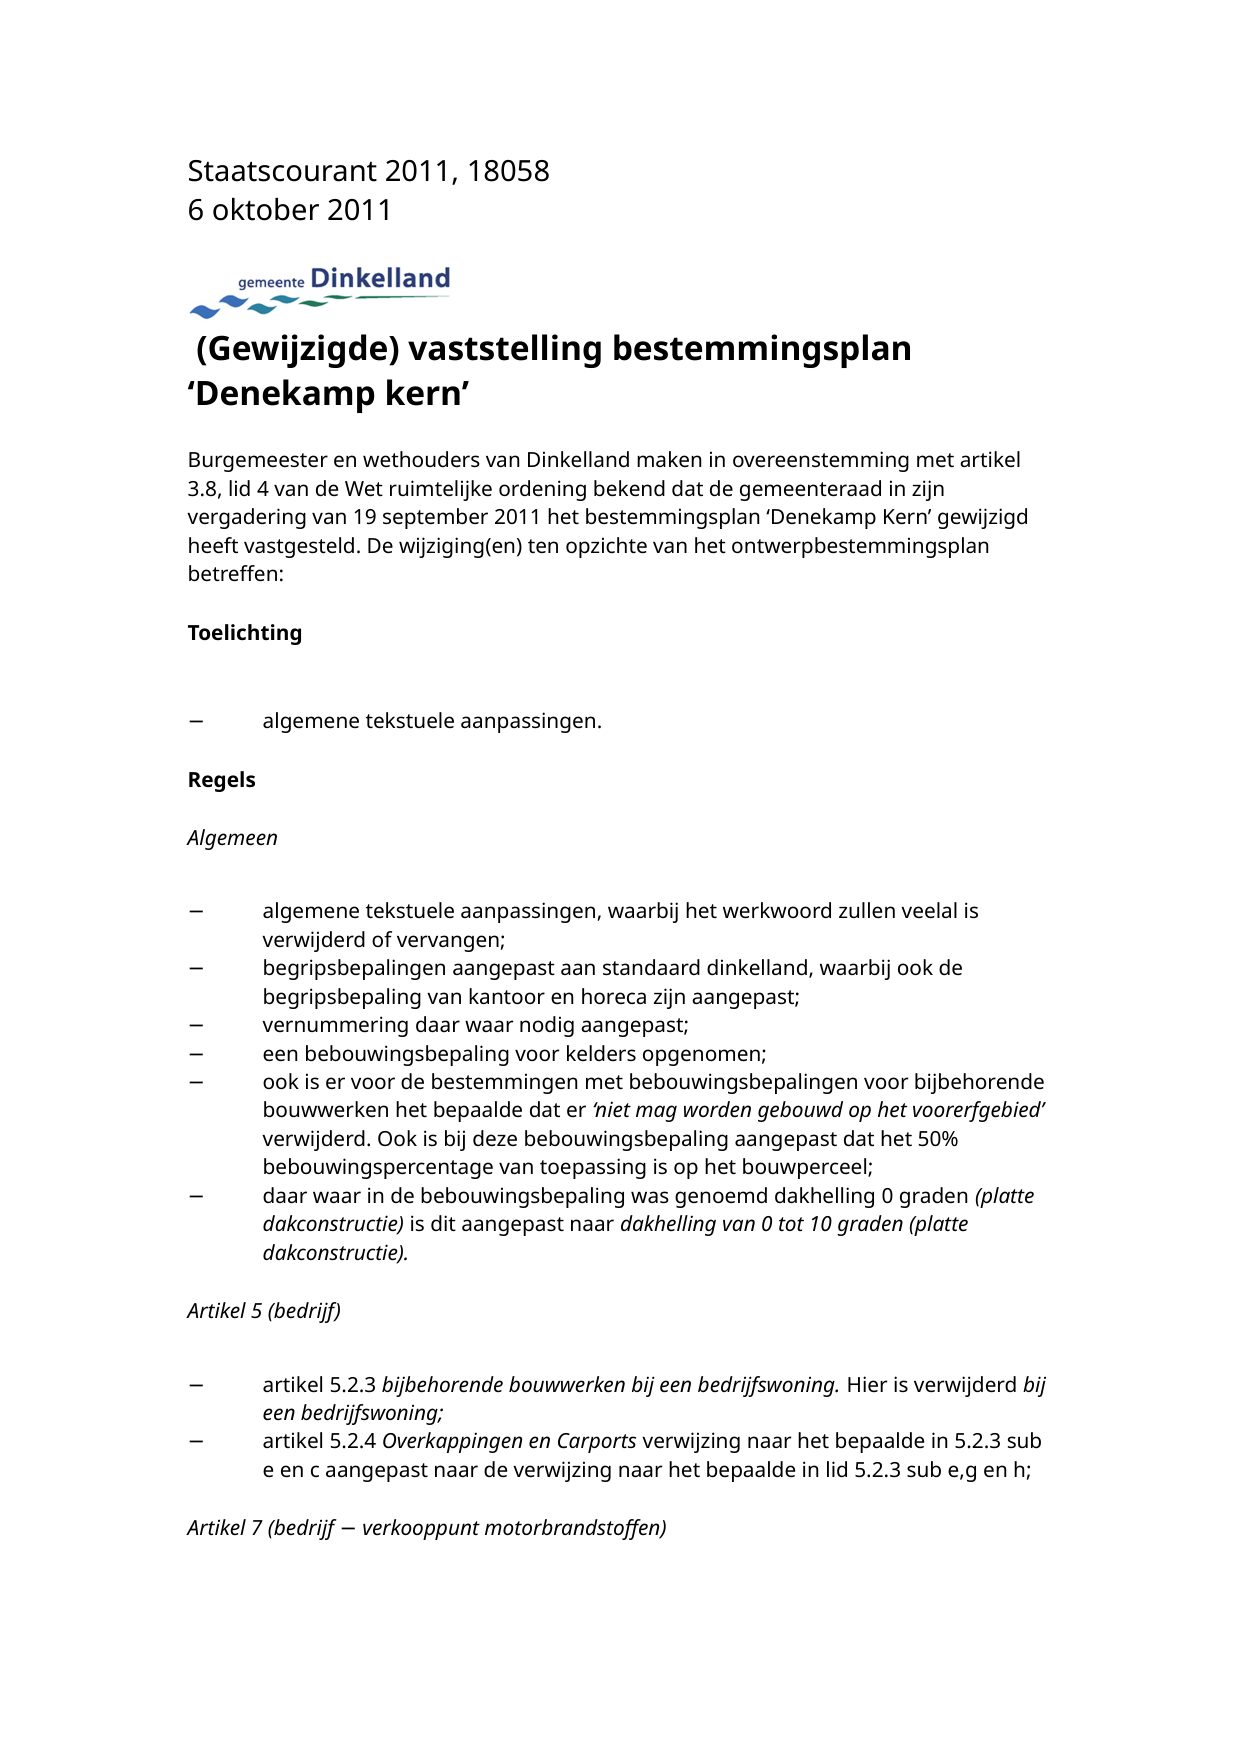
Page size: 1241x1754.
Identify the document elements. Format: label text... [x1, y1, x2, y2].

text Algemeen [187, 823, 1053, 852]
text Artikel 7 (bedrijf − verkooppunt motorbrandstoffen) [187, 1513, 1053, 1542]
text 6 oktober 2011 [187, 190, 1053, 229]
list artikel 5.2.3 bijbehorende bouwwerken bij een bedrijfswoning. Hier is verwijderd bij een bedrijfswoning; [187, 1370, 1053, 1427]
list daar waar in de bebouwingsbepaling was genoemd dakhelling 0 graden (platte dakconstructie) is dit aangepast naar dakhelling van 0 tot 10 graden (platte dakconstructie). [187, 1181, 1053, 1266]
list algemene tekstuele aanpassingen, waarbij het werkwoord zullen veelal is verwijderd of vervangen; [187, 897, 1053, 953]
picture [187, 258, 454, 325]
text Burgemeester en wethouders van Dinkelland maken in overeenstemming met artikel 3.8, lid 4 van de Wet ruimtelijke ordening bekend dat de gemeenteraad in zijn vergadering van 19 september 2011 het bestemmingsplan ‘Denekamp Kern’ gewijzigd heeft vastgesteld. De wijziging(en) ten opzichte van het ontwerpbestemmingsplan betreffen: [187, 446, 1053, 588]
list begripsbepalingen aangepast aan standaard dinkelland, waarbij ook de begripsbepaling van kantoor en horeca zijn aangepast; [187, 953, 1053, 1010]
list artikel 5.2.4 Overkappingen en Carports verwijzing naar het bepaalde in 5.2.3 sub e en c aangepast naar de verwijzing naar het bepaalde in lid 5.2.3 sub e,g en h; [187, 1427, 1053, 1483]
list vernummering daar waar nodig aangepast; [187, 1010, 1053, 1039]
text Toelichting [187, 618, 1053, 646]
text Regels [187, 765, 1053, 793]
subtitle (Gewijzigde) vaststelling bestemmingsplan ‘Denekamp kern’ [187, 271, 1053, 416]
list ook is er voor de bestemmingen met bebouwingsbepalingen voor bijbehorende bouwwerken het bepaalde dat er ‘niet mag worden gebouwd op het voorerfgebied’ verwijderd. Ook is bij deze bebouwingsbepaling aangepast dat het 50% bebouwingspercentage van toepassing is op het bouwperceel; [187, 1067, 1053, 1181]
text Staatscourant 2011, 18058 [187, 150, 1053, 190]
list algemene tekstuele aanpassingen. [187, 706, 1053, 735]
list een bebouwingsbepaling voor kelders opgenomen; [187, 1039, 1053, 1067]
text Artikel 5 (bedrijf) [187, 1296, 1053, 1325]
